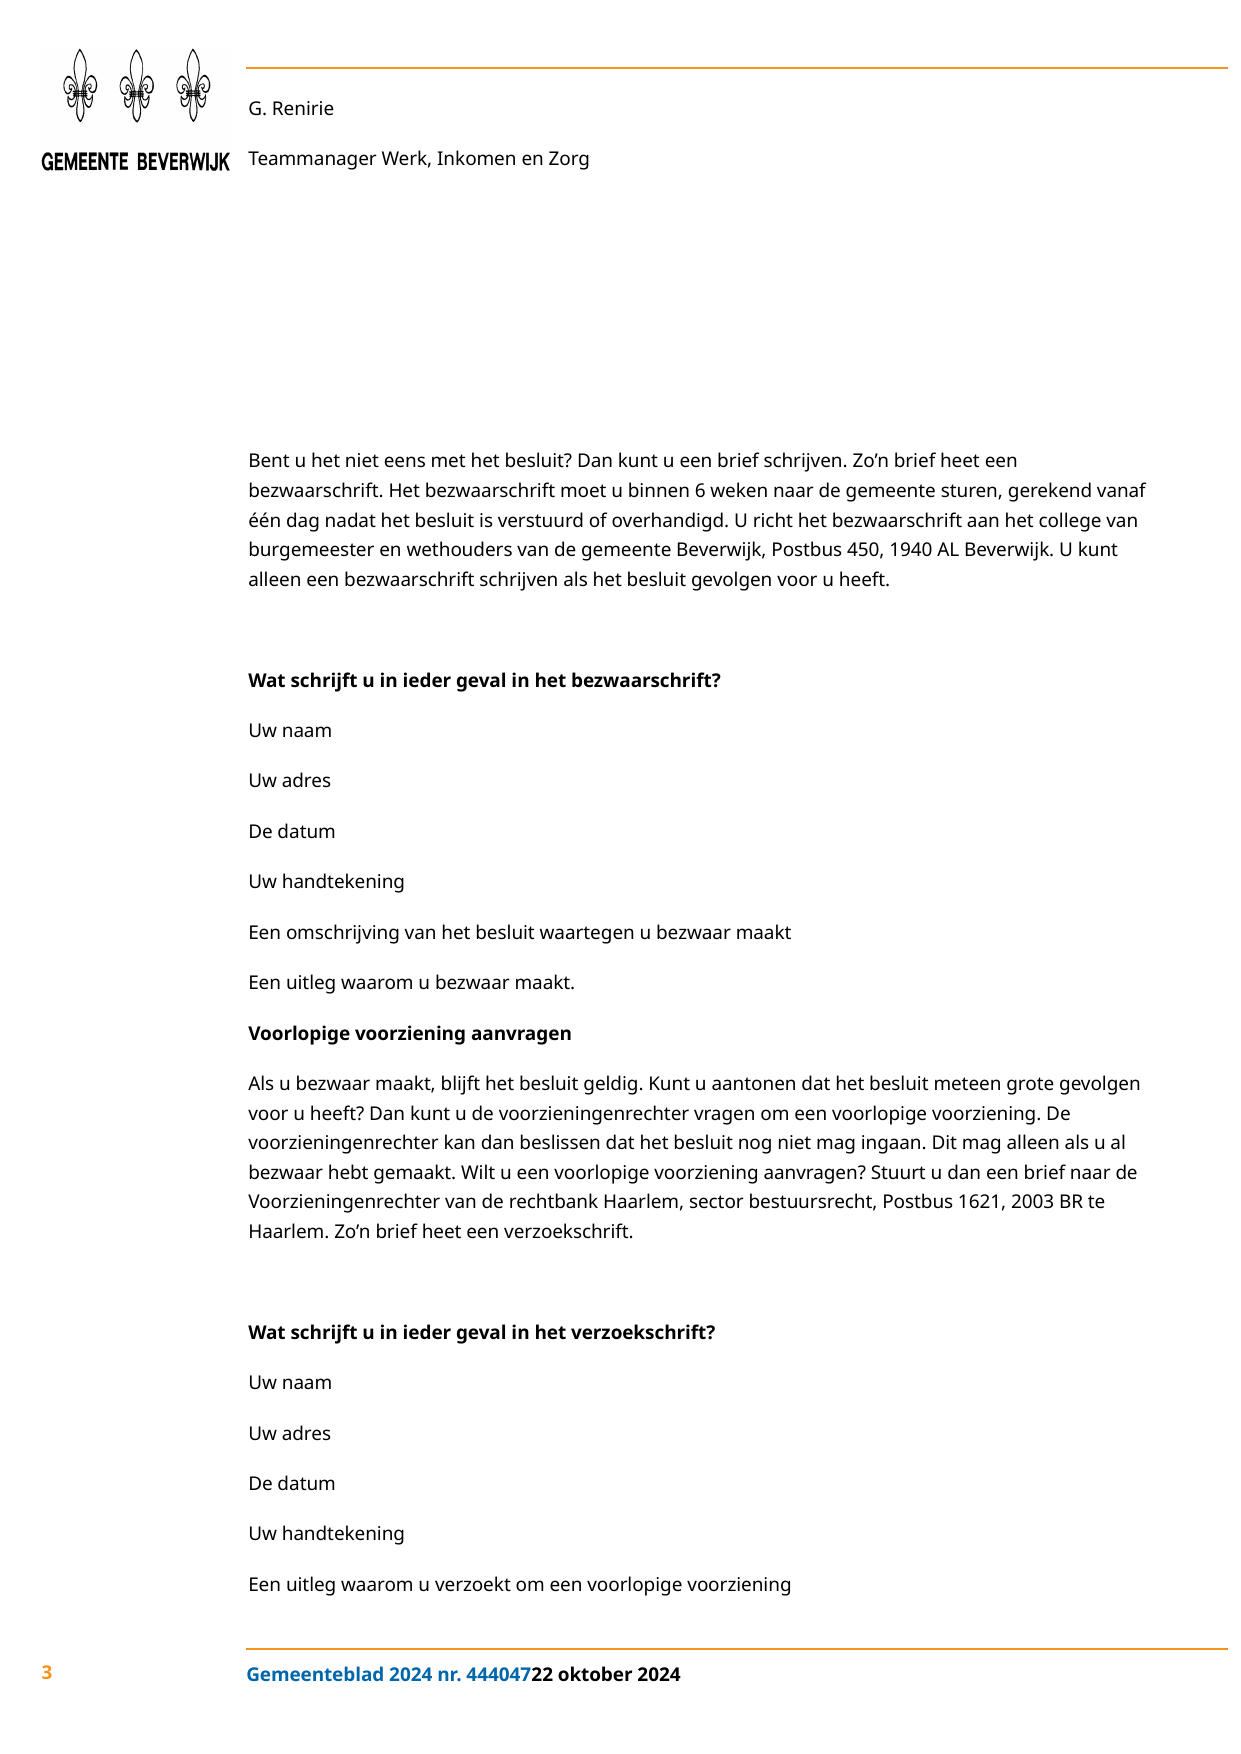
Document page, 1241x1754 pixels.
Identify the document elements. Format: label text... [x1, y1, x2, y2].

picture [41, 47, 231, 172]
text Uw adres [248, 768, 1152, 793]
text Wat schrijft u in ieder geval in het verzoekschrift? [248, 1319, 1152, 1345]
text Teammanager Werk, Inkomen en Zorg [248, 145, 1152, 171]
text Bent u het niet eens met het besluit? Dan kunt u een brief schrijven. Zo’n brief heet een bezwaarschrift. Het bezwaarschrift moet u binnen 6 weken naar de gemeente sturen, gerekend vanaf één dag nadat het besluit is verstuurd of overhandigd. U richt het bezwaarschrift aan het college van burgemeester en wethouders van de gemeente Beverwijk, Postbus 450, 1940 AL Beverwijk. U kunt alleen een bezwaarschrift schrijven als het besluit gevolgen voor u heeft. [248, 448, 1152, 592]
text Een omschrijving van het besluit waartegen u bezwaar maakt [248, 919, 1152, 945]
text Wat schrijft u in ieder geval in het bezwaarschrift? [248, 667, 1152, 693]
text De datum [248, 1470, 1152, 1496]
text Uw handtekening [248, 1521, 1152, 1546]
text Uw handtekening [248, 868, 1152, 894]
text Een uitleg waarom u verzoekt om een voorlopige voorziening [248, 1571, 1152, 1597]
text De datum [248, 818, 1152, 844]
text Uw adres [248, 1420, 1152, 1446]
text Als u bezwaar maakt, blijft het besluit geldig. Kunt u aantonen dat het besluit meteen grote gevolgen voor u heeft? Dan kunt u de voorzieningenrechter vragen om een voorlopige voorziening. De voorzieningenrechter kan dan beslissen dat het besluit nog niet mag ingaan. Dit mag alleen als u al bezwaar hebt gemaakt. Wilt u een voorlopige voorziening aanvragen? Stuurt u dan een brief naar de Voorzieningenrechter van de rechtbank Haarlem, sector bestuursrecht, Postbus 1621, 2003 BR te Haarlem. Zo’n brief heet een verzoekschrift. [248, 1070, 1152, 1244]
text Voorlopige voorziening aanvragen [248, 1020, 1152, 1046]
text Uw naam [248, 1369, 1152, 1395]
text G. Renirie [248, 95, 1152, 121]
text Een uitleg waarom u bezwaar maakt. [248, 969, 1152, 995]
text Uw naam [248, 717, 1152, 743]
